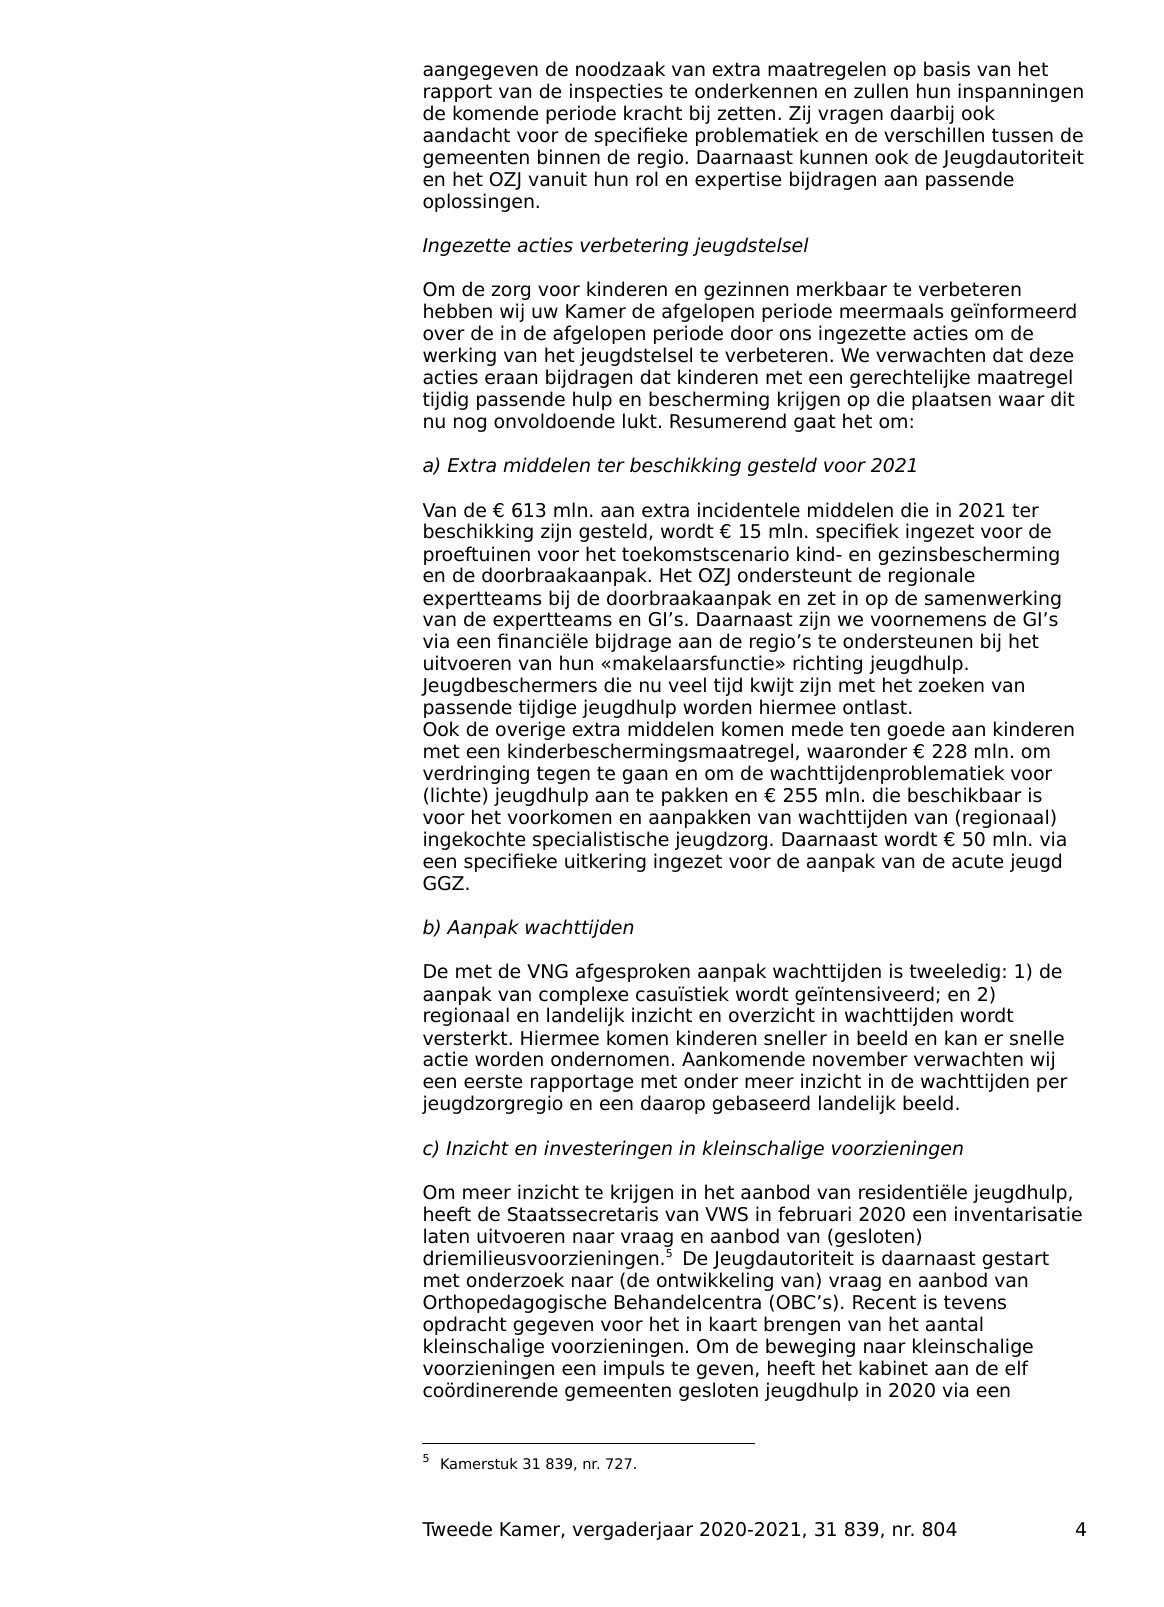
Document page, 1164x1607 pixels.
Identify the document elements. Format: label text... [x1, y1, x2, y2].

text Van de € 613 mln. aan extra incidentele middelen die in 2021 ter beschikking zijn gesteld, wordt € 15 mln. specifiek ingezet voor de proeftuinen voor het toekomstscenario kind- en gezinsbescherming en de doorbraakaanpak. Het OZJ ondersteunt de regionale expertteams bij de doorbraakaanpak en zet in op de samenwerking van de expertteams en GI’s. Daarnaast zijn we voornemens de GI’s via een financiële bijdrage aan de regio’s te ondersteunen bij het uitvoeren van hun «makelaarsfunctie» richting jeugdhulp. Jeugdbeschermers die nu veel tijd kwijt zijn met het zoeken van passende tijdige jeugdhulp worden hiermee ontlast. [422, 499, 1087, 719]
subtitle c) Inzicht en investeringen in kleinschalige voorzieningen [422, 1137, 1087, 1159]
subtitle b) Aanpak wachttijden [422, 917, 1087, 939]
text Om meer inzicht te krijgen in het aanbod van residentiële jeugdhulp, heeft de Staatssecretaris van VWS in februari 2020 een inventarisatie laten uitvoeren naar vraag en aanbod van (gesloten) driemilieusvoorzieningen. De Jeugdautoriteit is daarnaast gestart met onderzoek naar (de ontwikkeling van) vraag en aanbod van Orthopedagogische Behandelcentra (OBC’s). Recent is tevens opdracht gegeven voor het in kaart brengen van het aantal kleinschalige voorzieningen. Om de beweging naar kleinschalige voorzieningen een impuls te geven, heeft het kabinet aan de elf coördinerende gemeenten gesloten jeugdhulp in 2020 via een [422, 1182, 1087, 1401]
text Ook de overige extra middelen komen mede ten goede aan kinderen met een kinderbeschermingsmaatregel, waaronder € 228 mln. om verdringing tegen te gaan en om de wachttijdenproblematiek voor (lichte) jeugdhulp aan te pakken en € 255 mln. die beschikbaar is voor het voorkomen en aanpakken van wachttijden van (regionaal) ingekochte specialistische jeugdzorg. Daarnaast wordt € 50 mln. via een specifieke uitkering ingezet voor de aanpak van de acute jeugd GGZ. [422, 719, 1087, 895]
text aangegeven de noodzaak van extra maatregelen op basis van het rapport van de inspecties te onderkennen en zullen hun inspanningen de komende periode kracht bij zetten. Zij vragen daarbij ook aandacht voor de specifieke problematiek en de verschillen tussen de gemeenten binnen de regio. Daarnaast kunnen ook de Jeugdautoriteit en het OZJ vanuit hun rol en expertise bijdragen aan passende oplossingen. [422, 59, 1087, 213]
text De met de VNG afgesproken aanpak wachttijden is tweeledig: 1) de aanpak van complexe casuïstiek wordt geïntensiveerd; en 2) regionaal en landelijk inzicht en overzicht in wachttijden wordt versterkt. Hiermee komen kinderen sneller in beeld en kan er snelle actie worden ondernomen. Aankomende november verwachten wij een eerste rapportage met onder meer inzicht in de wachttijden per jeugdzorgregio en een daarop gebaseerd landelijk beeld. [422, 961, 1087, 1115]
subtitle Ingezette acties verbetering jeugdstelsel [422, 235, 1087, 257]
subtitle a) Extra middelen ter beschikking gesteld voor 2021 [422, 455, 1087, 477]
text Kamerstuk 31 839, nr. 727. [422, 1452, 1087, 1474]
text Om de zorg voor kinderen en gezinnen merkbaar te verbeteren hebben wij uw Kamer de afgelopen periode meermaals geïnformeerd over de in de afgelopen periode door ons ingezette acties om de werking van het jeugdstelsel te verbeteren. We verwachten dat deze acties eraan bijdragen dat kinderen met een gerechtelijke maatregel tijdig passende hulp en bescherming krijgen op die plaatsen waar dit nu nog onvoldoende lukt. Resumerend gaat het om: [422, 279, 1087, 433]
